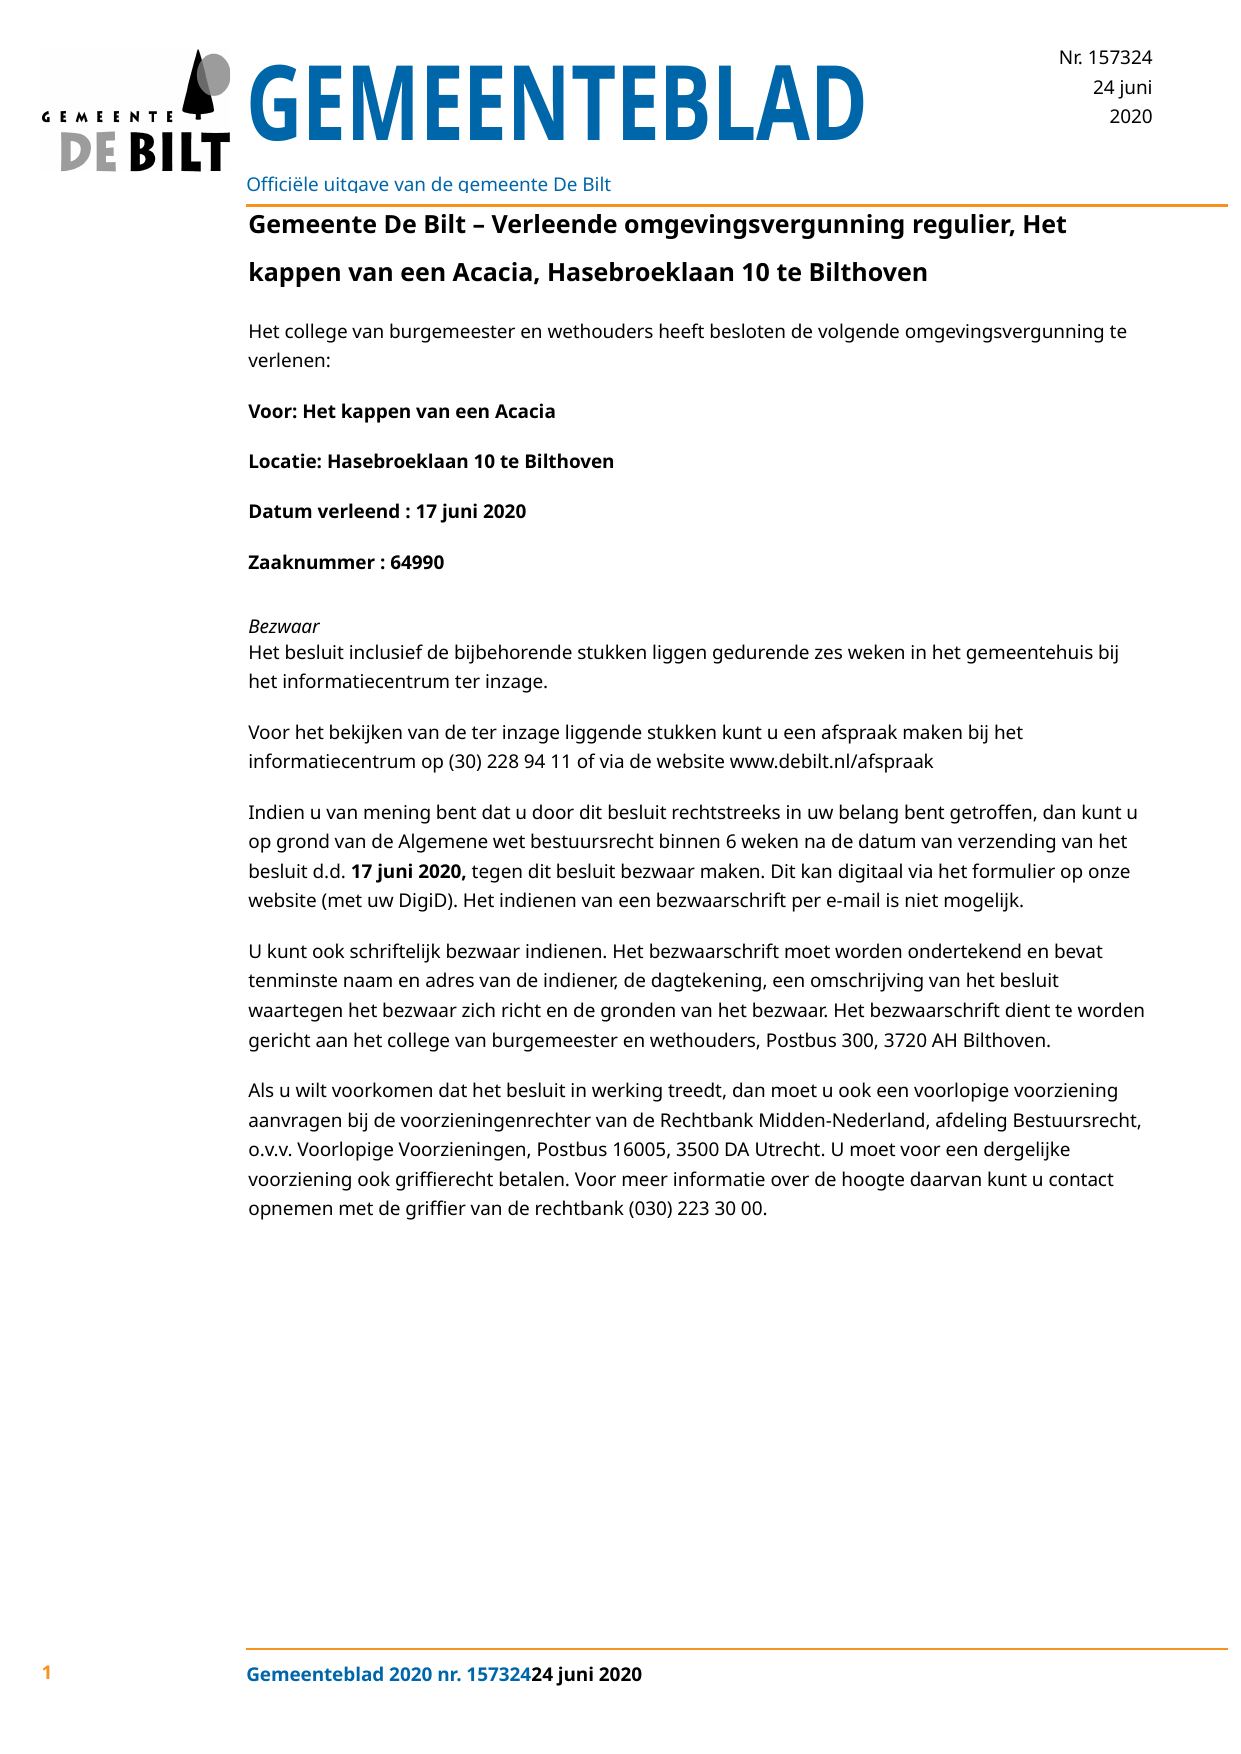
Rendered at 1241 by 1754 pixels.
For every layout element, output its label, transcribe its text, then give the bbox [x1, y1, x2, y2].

text Gemeente De Bilt – Verleende omgevingsvergunning regulier, Het kappen van een Acacia, Hasebroeklaan 10 te Bilthoven [248, 207, 1152, 288]
text Bezwaar [248, 613, 1152, 639]
text Voor: Het kappen van een Acacia [248, 398, 1152, 424]
text Als u wilt voorkomen dat het besluit in werking treedt, dan moet u ook een voorlopige voorziening aanvragen bij de voorzieningenrechter van de Rechtbank Midden-Nederland, afdeling Bestuursrecht, o.v.v. Voorlopige Voorzieningen, Postbus 16005, 3500 DA Utrecht. U moet voor een dergelijke voorziening ook griffierecht betalen. Voor meer informatie over de hoogte daarvan kunt u contact opnemen met de griffier van de rechtbank (030) 223 30 00. [248, 1077, 1152, 1221]
text Het besluit inclusief de bijbehorende stukken liggen gedurende zes weken in het gemeentehuis bij het informatiecentrum ter inzage. [248, 639, 1152, 694]
text Indien u van mening bent dat u door dit besluit rechtstreeks in uw belang bent getroffen, dan kunt u op grond van de Algemene wet bestuursrecht binnen 6 weken na de datum van verzending van het besluit d.d. 17 juni 2020, tegen dit besluit bezwaar maken. Dit kan digitaal via het formulier op onze website (met uw DigiD). Het indienen van een bezwaarschrift per e-mail is niet mogelijk. [248, 799, 1152, 913]
text Locatie: Hasebroeklaan 10 te Bilthoven [248, 448, 1152, 474]
text Zaaknummer : 64990 [248, 549, 1152, 575]
picture [41, 47, 231, 172]
text Het college van burgemeester en wethouders heeft besloten de volgende omgevingsvergunning te verlenen: [248, 318, 1152, 373]
text Voor het bekijken van de ter inzage liggende stukken kunt u een afspraak maken bij het informatiecentrum op (30) 228 94 11 of via de website www.debilt.nl/afspraak [248, 719, 1152, 774]
text Datum verleend : 17 juni 2020 [248, 499, 1152, 524]
text U kunt ook schriftelijk bezwaar indienen. Het bezwaarschrift moet worden ondertekend en bevat tenminste naam en adres van de indiener, de dagtekening, een omschrijving van het besluit waartegen het bezwaar zich richt en de gronden van het bezwaar. Het bezwaarschrift dient te worden gericht aan het college van burgemeester en wethouders, Postbus 300, 3720 AH Bilthoven. [248, 938, 1152, 1052]
